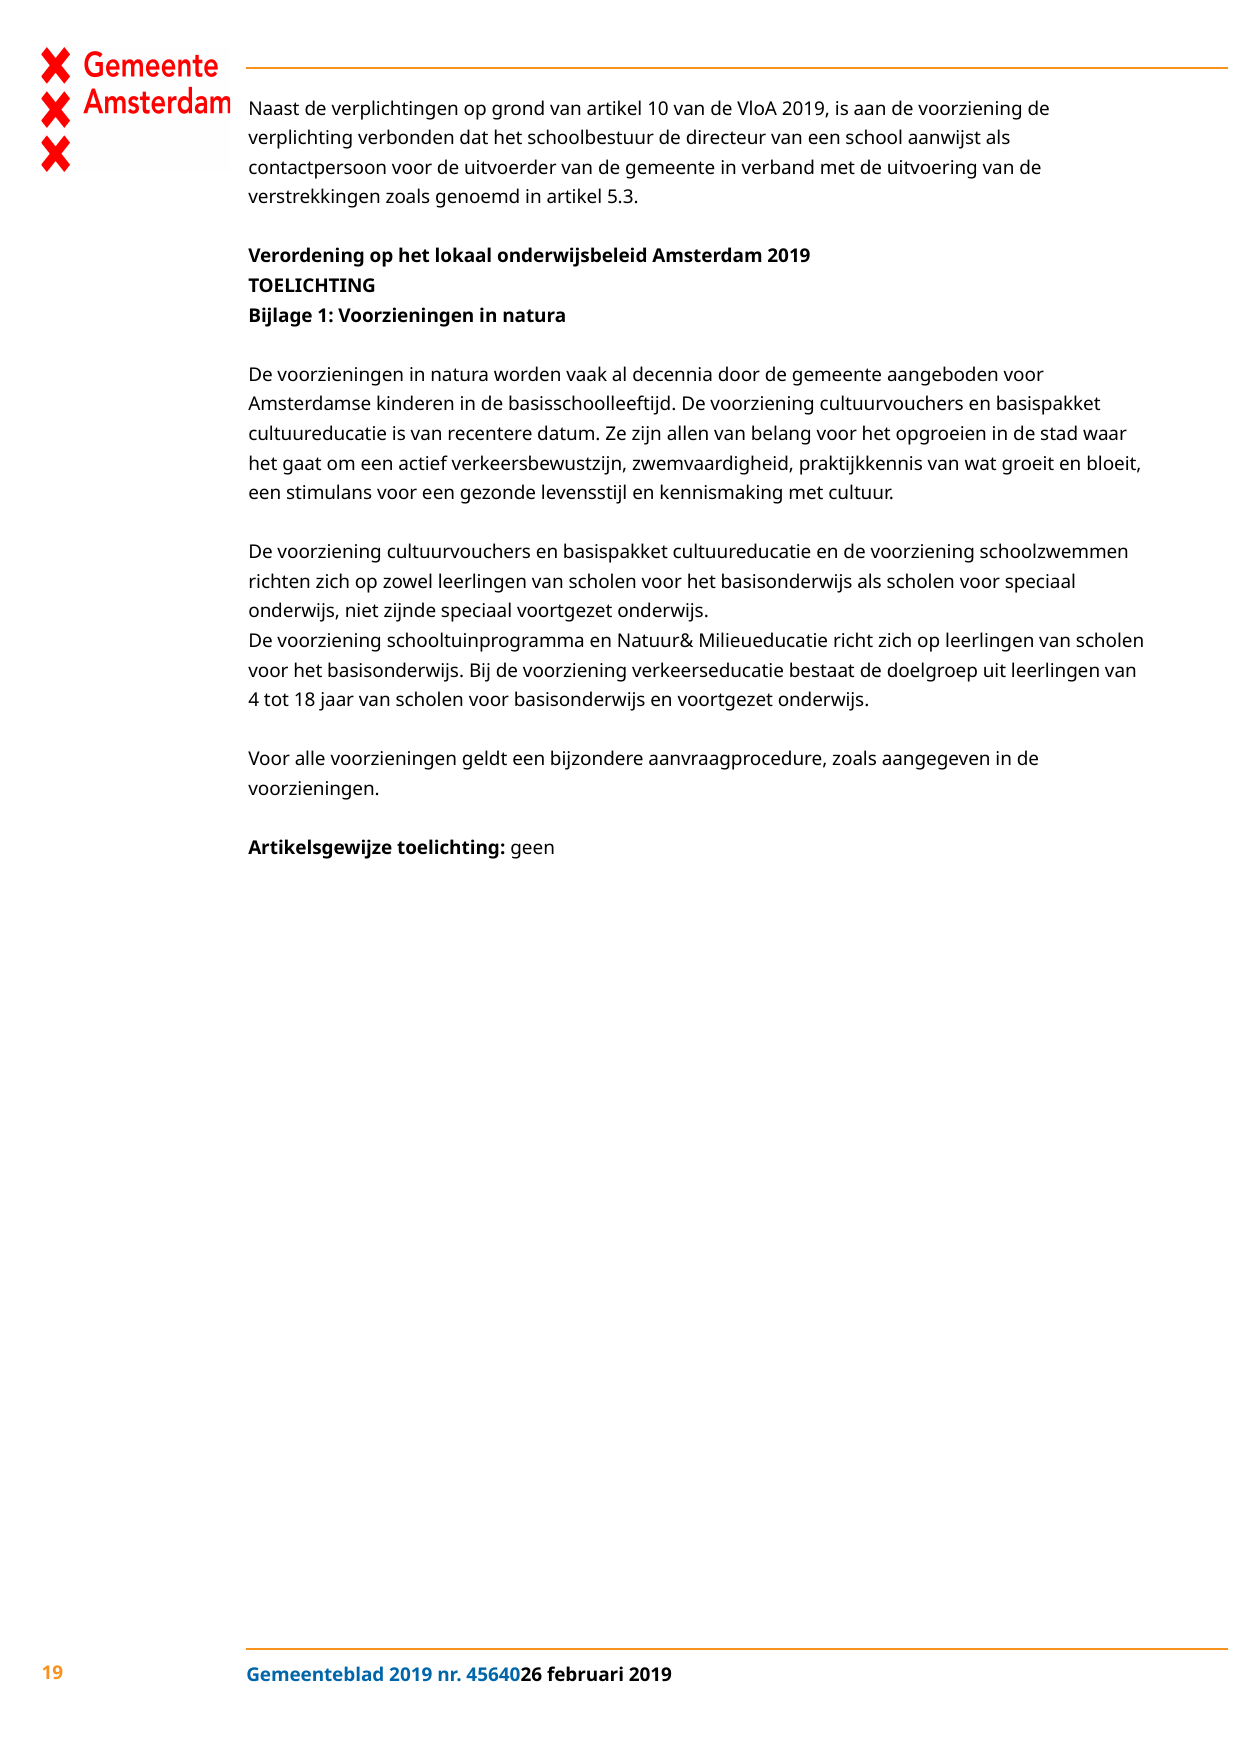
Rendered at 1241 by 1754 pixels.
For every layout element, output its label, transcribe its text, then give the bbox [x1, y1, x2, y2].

text Naast de verplichtingen op grond van artikel 10 van de VloA 2019, is aan de voorziening de verplichting verbonden dat het schoolbestuur de directeur van een school aanwijst als contactpersoon voor de uitvoerder van de gemeente in verband met de uitvoering van de verstrekkingen zoals genoemd in artikel 5.3. [248, 95, 1152, 209]
text Verordening op het lokaal onderwijsbeleid Amsterdam 2019 [248, 243, 1152, 268]
text De voorzieningen in natura worden vaak al decennia door de gemeente aangeboden voor Amsterdamse kinderen in de basisschoolleeftijd. De voorziening cultuurvouchers en basispakket cultuureducatie is van recentere datum. Ze zijn allen van belang voor het opgroeien in de stad waar het gaat om een actief verkeersbewustzijn, zwemvaardigheid, praktijkkennis van wat groeit en bloeit, een stimulans voor een gezonde levensstijl en kennismaking met cultuur. [248, 361, 1152, 505]
text Artikelsgewijze toelichting: geen [248, 834, 1152, 860]
text Voor alle voorzieningen geldt een bijzondere aanvraagprocedure, zoals aangegeven in de voorzieningen. [248, 746, 1152, 801]
text Bijlage 1: Voorzieningen in natura [248, 302, 1152, 328]
picture [41, 47, 231, 172]
text De voorziening cultuurvouchers en basispakket cultuureducatie en de voorziening schoolzwemmen richten zich op zowel leerlingen van scholen voor het basisonderwijs als scholen voor speciaal onderwijs, niet zijnde speciaal voortgezet onderwijs. [248, 538, 1152, 623]
text De voorziening schooltuinprogramma en Natuur& Milieueducatie richt zich op leerlingen van scholen voor het basisonderwijs. Bij de voorziening verkeerseducatie bestaat de doelgroep uit leerlingen van 4 tot 18 jaar van scholen voor basisonderwijs en voortgezet onderwijs. [248, 627, 1152, 712]
text TOELICHTING [248, 272, 1152, 298]
